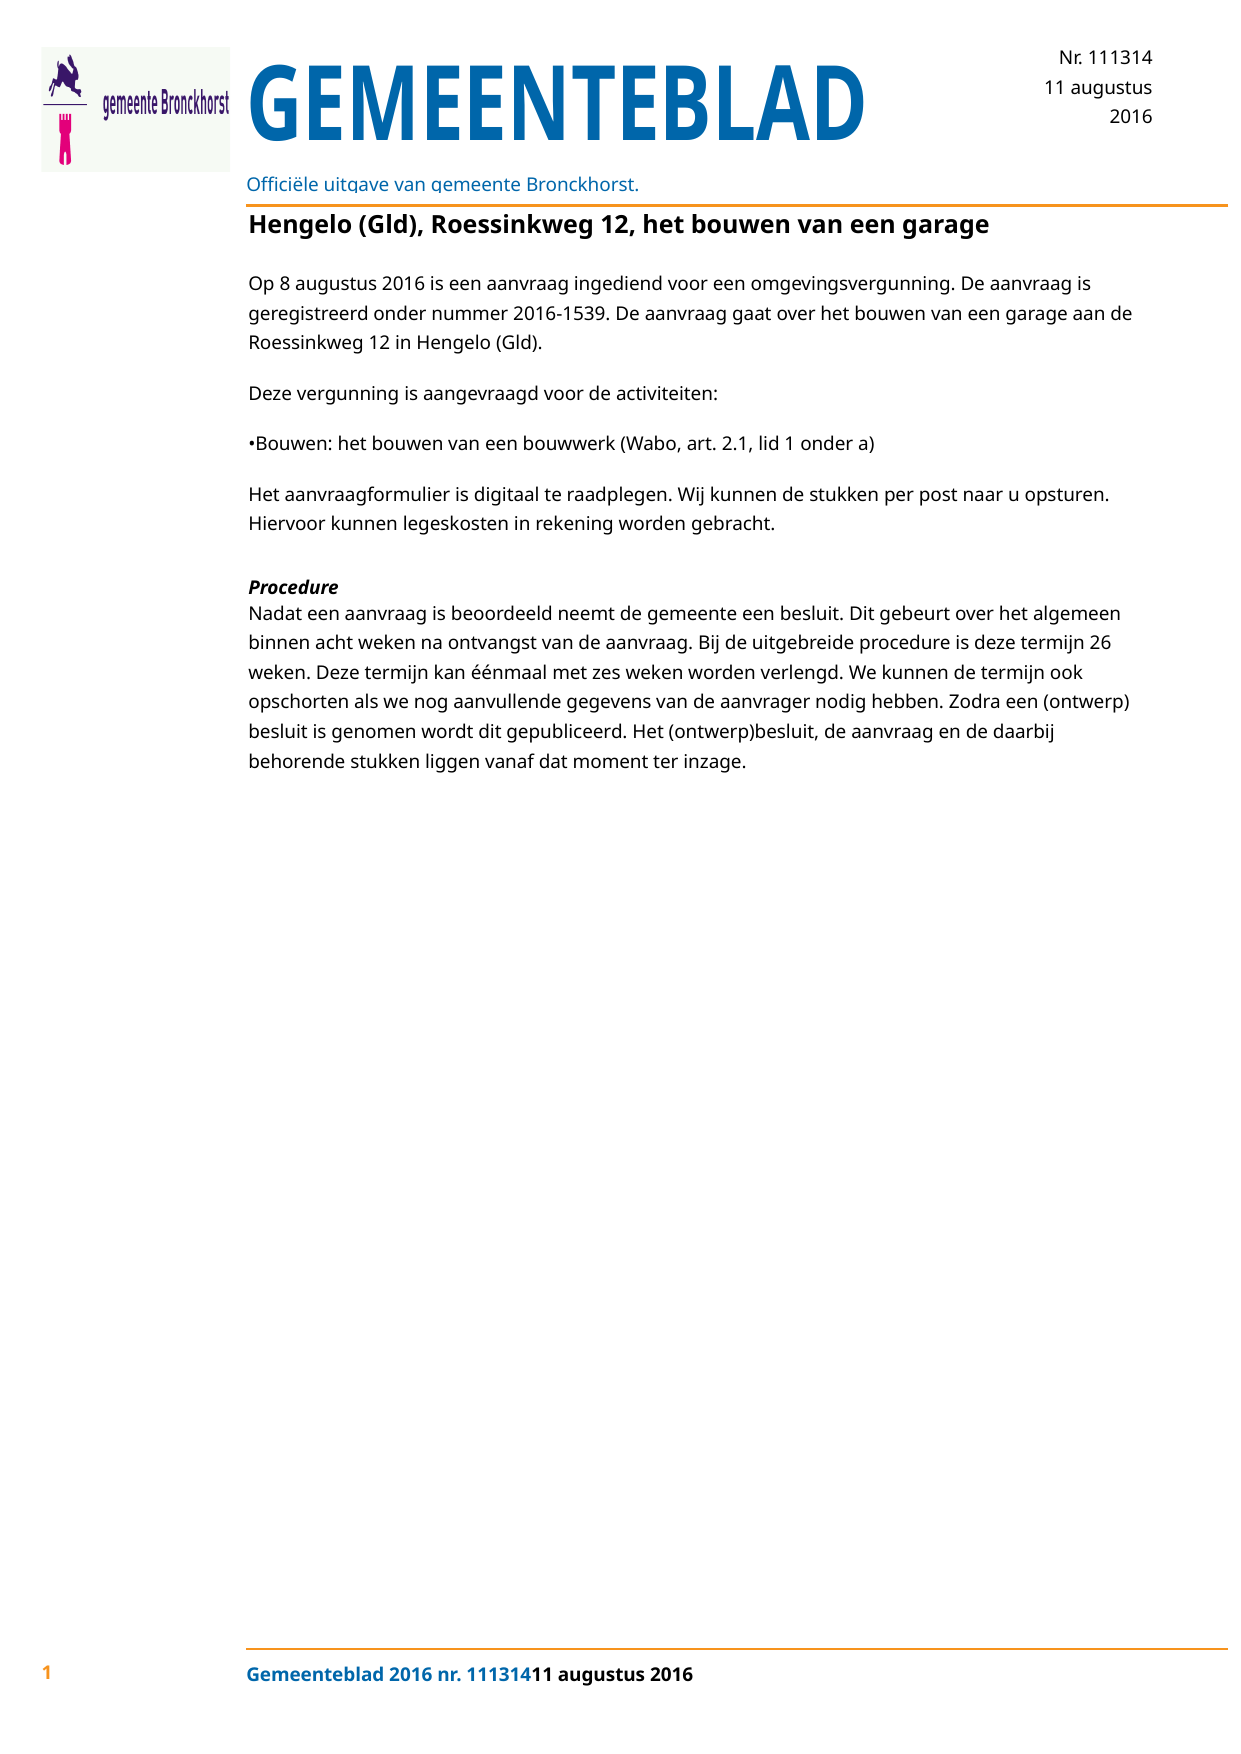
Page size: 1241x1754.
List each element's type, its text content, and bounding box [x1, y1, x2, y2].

text Procedure [248, 574, 1152, 600]
text Het aanvraagformulier is digitaal te raadplegen. Wij kunnen de stukken per post naar u opsturen. Hiervoor kunnen legeskosten in rekening worden gebracht. [248, 481, 1152, 536]
text •Bouwen: het bouwen van een bouwwerk (Wabo, art. 2.1, lid 1 onder a) [248, 430, 1152, 456]
text Nadat een aanvraag is beoordeeld neemt de gemeente een besluit. Dit gebeurt over het algemeen binnen acht weken na ontvangst van de aanvraag. Bij de uitgebreide procedure is deze termijn 26 weken. Deze termijn kan éénmaal met zes weken worden verlengd. We kunnen de termijn ook opschorten als we nog aanvullende gegevens van de aanvrager nodig hebben. Zodra een (ontwerp) besluit is genomen wordt dit gepubliceerd. Het (ontwerp)besluit, de aanvraag en de daarbij behorende stukken liggen vanaf dat moment ter inzage. [248, 600, 1152, 774]
text Deze vergunning is aangevraagd voor de activiteiten: [248, 380, 1152, 406]
picture [41, 47, 231, 172]
text Op 8 augustus 2016 is een aanvraag ingediend voor een omgevingsvergunning. De aanvraag is geregistreerd onder nummer 2016-1539. De aanvraag gaat over het bouwen van een garage aan de Roessinkweg 12 in Hengelo (Gld). [248, 270, 1152, 355]
text Hengelo (Gld), Roessinkweg 12, het bouwen van een garage [248, 207, 1152, 241]
